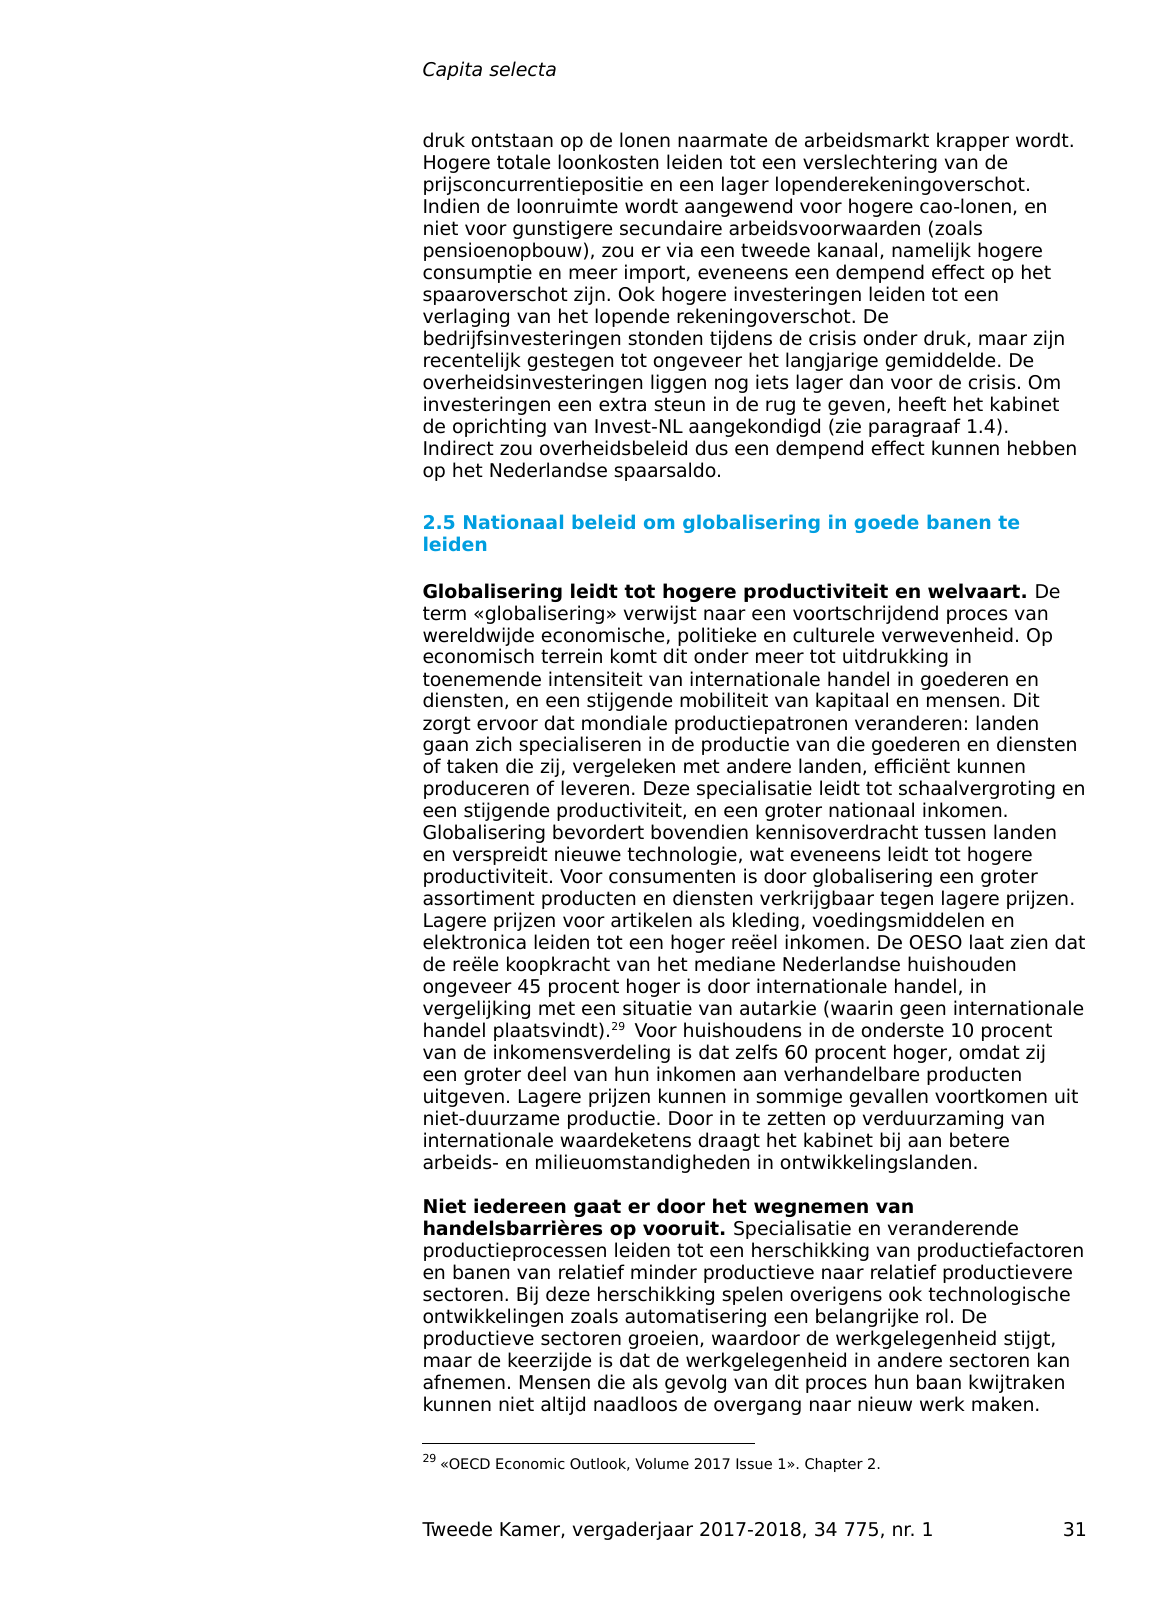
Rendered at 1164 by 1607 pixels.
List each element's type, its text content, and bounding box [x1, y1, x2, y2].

text druk ontstaan op de lonen naarmate de arbeidsmarkt krapper wordt. Hogere totale loonkosten leiden tot een verslechtering van de prijsconcurrentiepositie en een lager lopenderekeningoverschot. Indien de loonruimte wordt aangewend voor hogere cao-lonen, en niet voor gunstigere secundaire arbeidsvoorwaarden (zoals pensioenopbouw), zou er via een tweede kanaal, namelijk hogere consumptie en meer import, eveneens een dempend effect op het spaaroverschot zijn. Ook hogere investeringen leiden tot een verlaging van het lopende rekeningoverschot. De bedrijfsinvesteringen stonden tijdens de crisis onder druk, maar zijn recentelijk gestegen tot ongeveer het langjarige gemiddelde. De overheidsinvesteringen liggen nog iets lager dan voor de crisis. Om investeringen een extra steun in de rug te geven, heeft het kabinet de oprichting van Invest-NL aangekondigd (zie paragraaf 1.4). Indirect zou overheidsbeleid dus een dempend effect kunnen hebben op het Nederlandse spaarsaldo. [422, 130, 1087, 482]
text «OECD Economic Outlook, Volume 2017 Issue 1». Chapter 2. [422, 1452, 1087, 1474]
text Niet iedereen gaat er door het wegnemen van handelsbarrières op vooruit. Specialisatie en veranderende productieprocessen leiden tot een herschikking van productiefactoren en banen van relatief minder productieve naar relatief productievere sectoren. Bij deze herschikking spelen overigens ook technologische ontwikkelingen zoals automatisering een belangrijke rol. De productieve sectoren groeien, waardoor de werkgelegenheid stijgt, maar de keerzijde is dat de werkgelegenheid in andere sectoren kan afnemen. Mensen die als gevolg van dit proces hun baan kwijtraken kunnen niet altijd naadloos de overgang naar nieuw werk maken. [422, 1196, 1087, 1416]
subtitle 2.5 Nationaal beleid om globalisering in goede banen te leiden [422, 512, 1087, 556]
text Globalisering leidt tot hogere productiviteit en welvaart. De term «globalisering» verwijst naar een voortschrijdend proces van wereldwijde economische, politieke en culturele verwevenheid. Op economisch terrein komt dit onder meer tot uitdrukking in toenemende intensiteit van internationale handel in goederen en diensten, en een stijgende mobiliteit van kapitaal en mensen. Dit zorgt ervoor dat mondiale productiepatronen veranderen: landen gaan zich specialiseren in de productie van die goederen en diensten of taken die zij, vergeleken met andere landen, efficiënt kunnen produceren of leveren. Deze specialisatie leidt tot schaalvergroting en een stijgende productiviteit, en een groter nationaal inkomen. Globalisering bevordert bovendien kennisoverdracht tussen landen en verspreidt nieuwe technologie, wat eveneens leidt tot hogere productiviteit. Voor consumenten is door globalisering een groter assortiment producten en diensten verkrijgbaar tegen lagere prijzen. Lagere prijzen voor artikelen als kleding, voedingsmiddelen en elektronica leiden tot een hoger reëel inkomen. De OESO laat zien dat de reële koopkracht van het mediane Nederlandse huishouden ongeveer 45 procent hoger is door internationale handel, in vergelijking met een situatie van autarkie (waarin geen internationale handel plaatsvindt). Voor huishoudens in de onderste 10 procent van de inkomensverdeling is dat zelfs 60 procent hoger, omdat zij een groter deel van hun inkomen aan verhandelbare producten uitgeven. Lagere prijzen kunnen in sommige gevallen voortkomen uit niet-duurzame productie. Door in te zetten op verduurzaming van internationale waardeketens draagt het kabinet bij aan betere arbeids- en milieuomstandigheden in ontwikkelingslanden. [422, 581, 1087, 1174]
